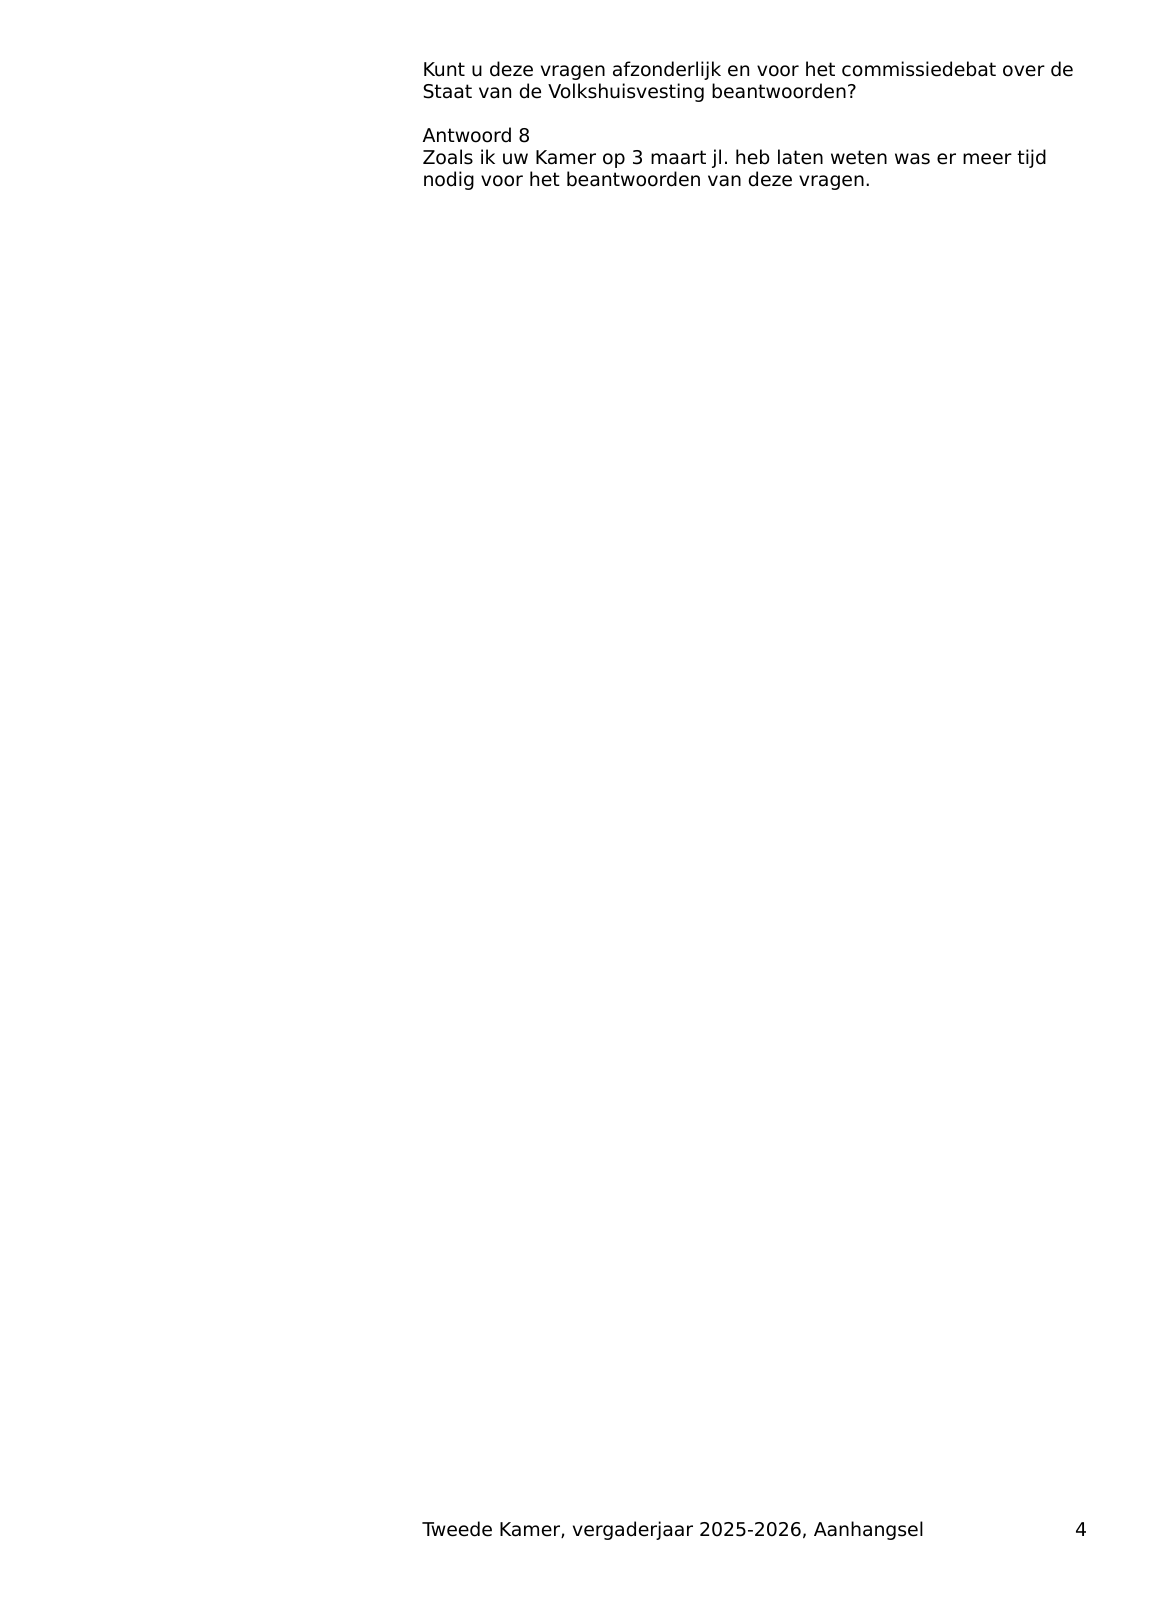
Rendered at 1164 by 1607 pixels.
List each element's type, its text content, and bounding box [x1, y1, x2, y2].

text Antwoord 8 [422, 125, 1087, 147]
text Zoals ik uw Kamer op 3 maart jl. heb laten weten was er meer tijd nodig voor het beantwoorden van deze vragen. [422, 147, 1087, 191]
text Kunt u deze vragen afzonderlijk en voor het commissiedebat over de Staat van de Volkshuisvesting beantwoorden? [422, 59, 1087, 103]
